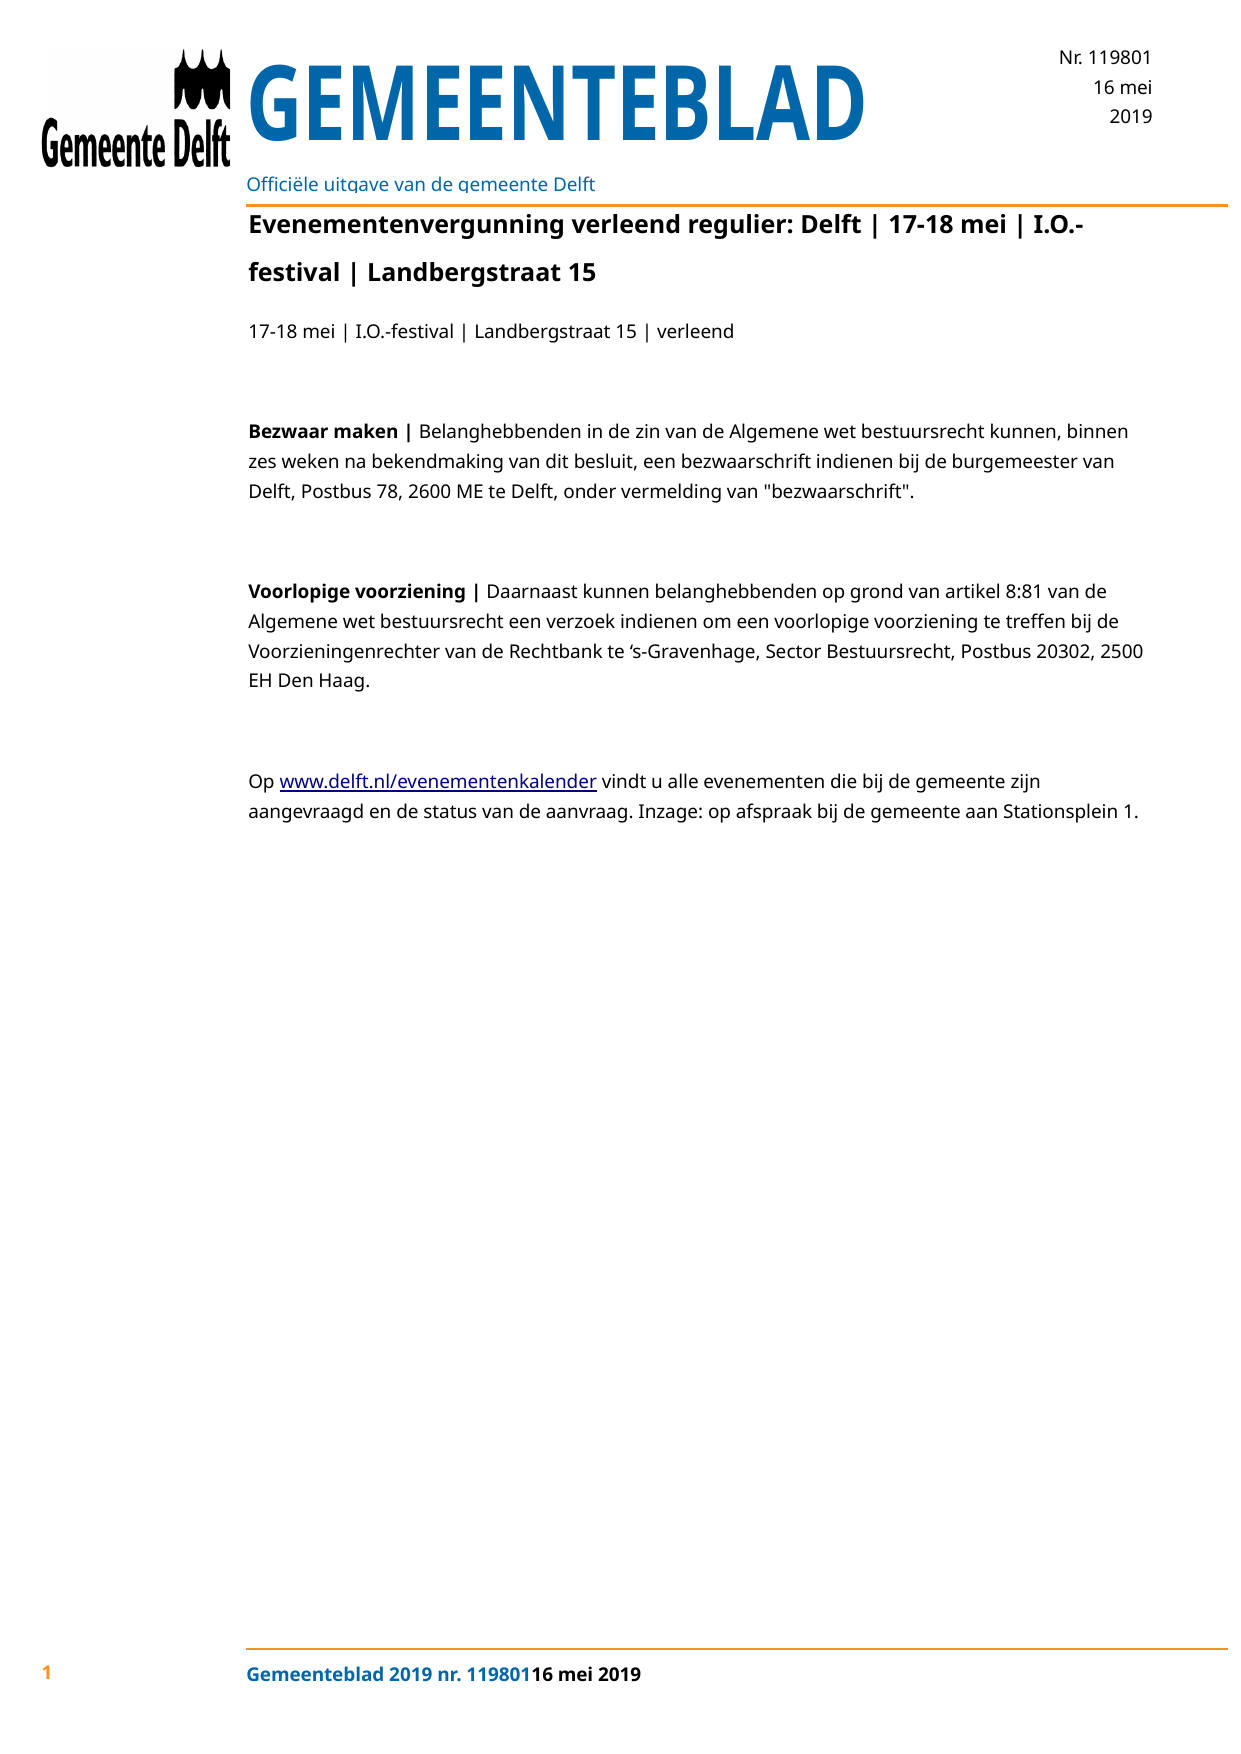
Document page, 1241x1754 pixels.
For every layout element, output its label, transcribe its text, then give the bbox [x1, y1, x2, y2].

picture [41, 47, 231, 172]
text 17-18 mei | I.O.-festival | Landbergstraat 15 | verleend [248, 318, 1152, 344]
text Evenementenvergunning verleend regulier: Delft | 17-18 mei | I.O.-festival | Landbergstraat 15 [248, 207, 1152, 288]
text Op www.delft.nl/evenementenkalender vindt u alle evenementen die bij de gemeente zijn aangevraagd en de status van de aanvraag. Inzage: op afspraak bij de gemeente aan Stationsplein 1. [248, 768, 1152, 824]
text Voorlopige voorziening | Daarnaast kunnen belanghebbenden op grond van artikel 8:81 van de Algemene wet bestuursrecht een verzoek indienen om een voorlopige voorziening te treffen bij de Voorzieningenrechter van de Rechtbank te ‘s-Gravenhage, Sector Bestuursrecht, Postbus 20302, 2500 EH Den Haag. [248, 579, 1152, 693]
text Bezwaar maken | Belanghebbenden in de zin van de Algemene wet bestuursrecht kunnen, binnen zes weken na bekendmaking van dit besluit, een bezwaarschrift indienen bij de burgemeester van Delft, Postbus 78, 2600 ME te Delft, onder vermelding van "bezwaarschrift". [248, 419, 1152, 504]
